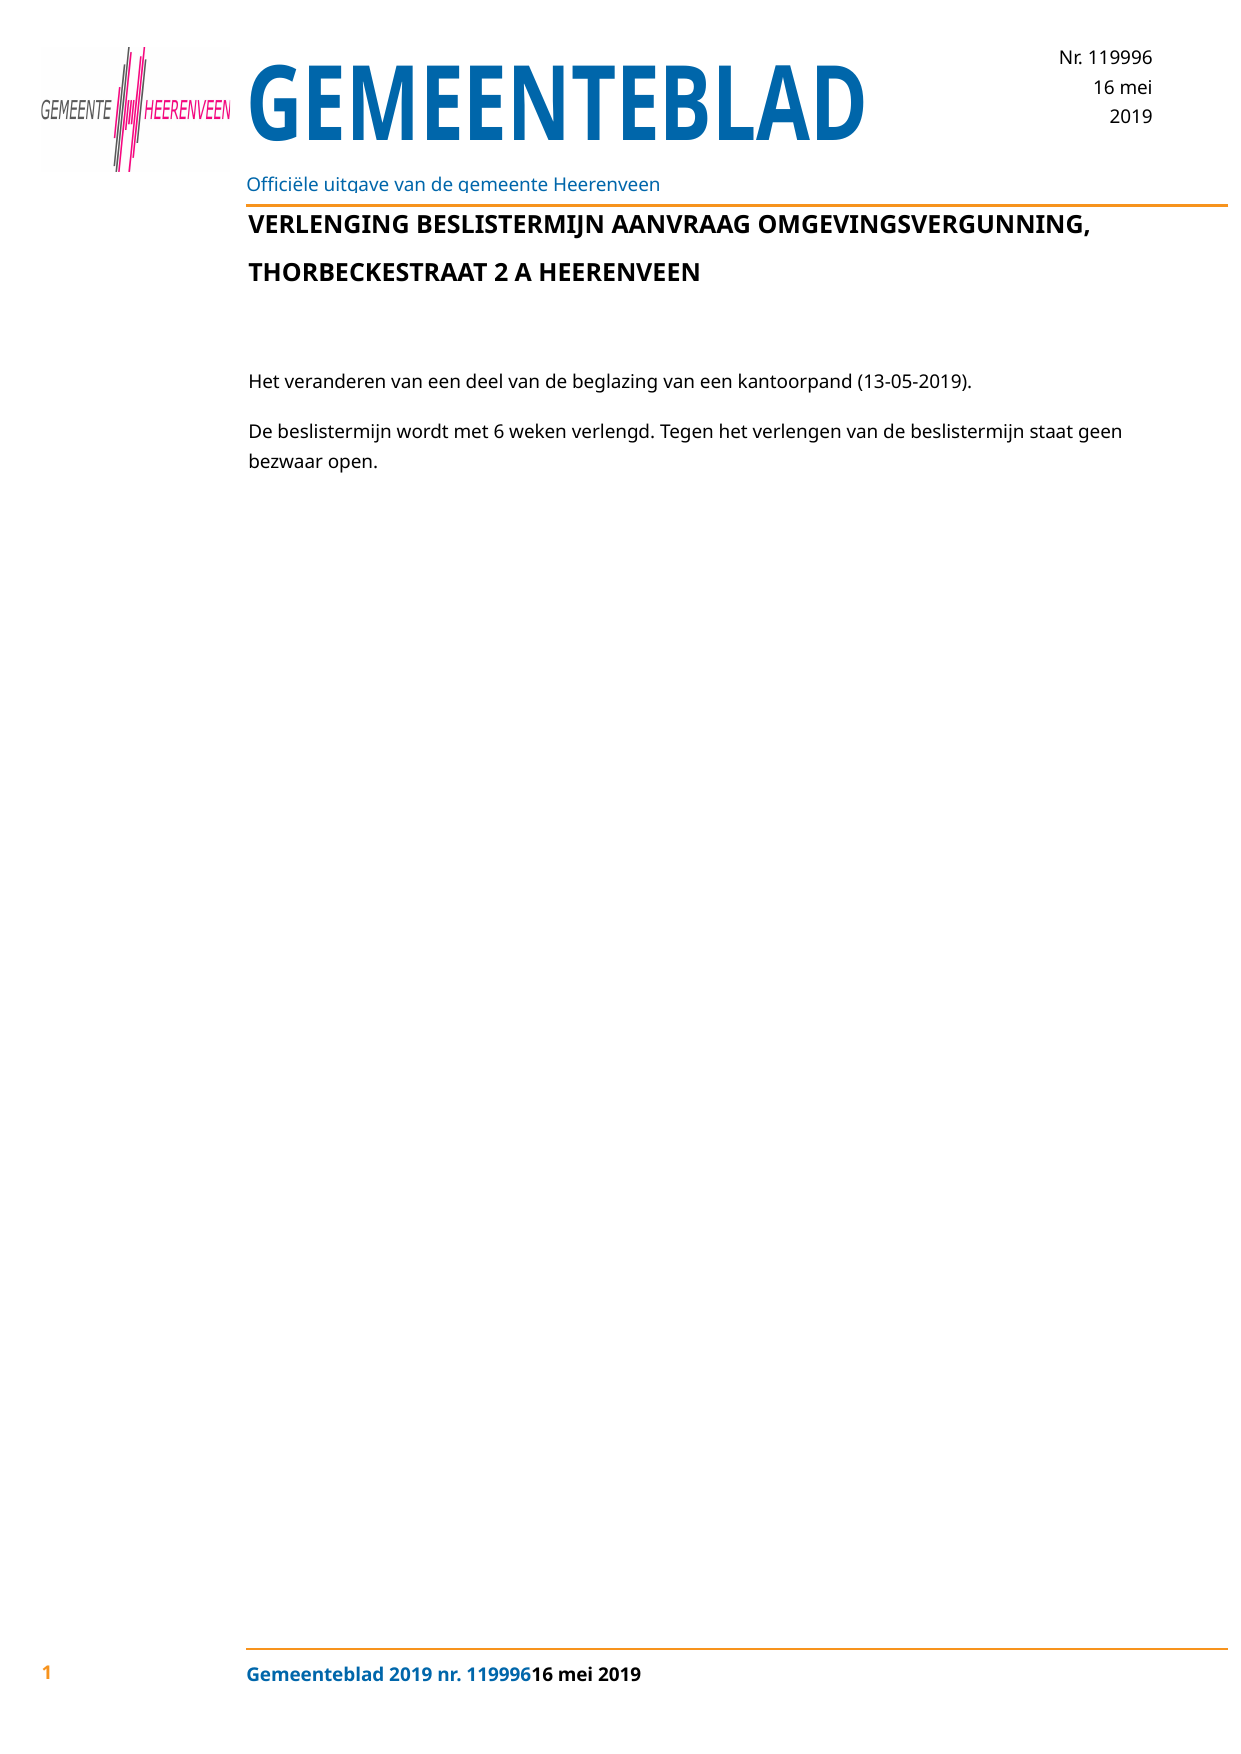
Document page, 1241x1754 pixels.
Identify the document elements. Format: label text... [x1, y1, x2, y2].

picture [41, 47, 231, 172]
text Het veranderen van een deel van de beglazing van een kantoorpand (13-05-2019). [248, 368, 1152, 394]
text De beslistermijn wordt met 6 weken verlengd. Tegen het verlengen van de beslistermijn staat geen bezwaar open. [248, 419, 1152, 474]
text VERLENGING BESLISTERMIJN AANVRAAG OMGEVINGSVERGUNNING, THORBECKESTRAAT 2 A HEERENVEEN [248, 207, 1152, 288]
